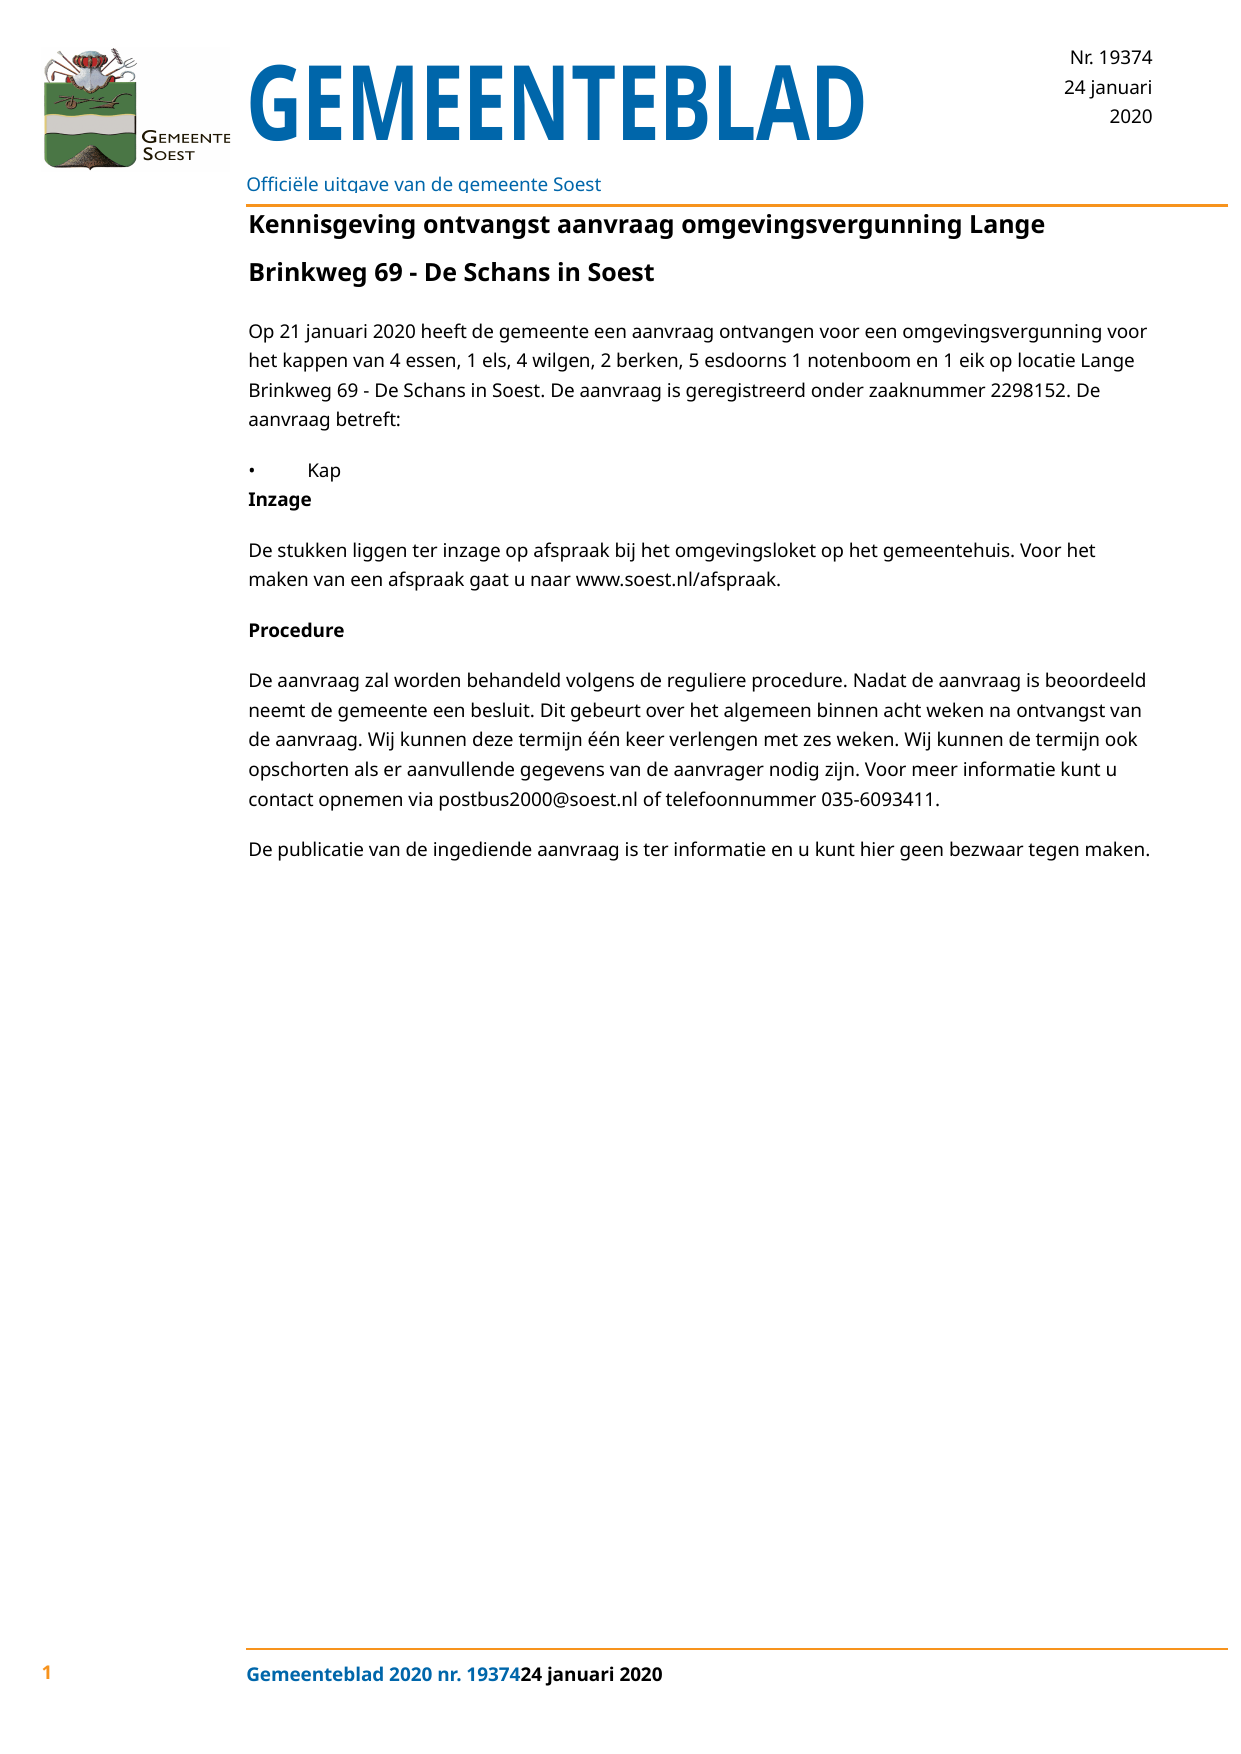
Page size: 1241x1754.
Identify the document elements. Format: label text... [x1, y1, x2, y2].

text Kennisgeving ontvangst aanvraag omgevingsvergunning Lange Brinkweg 69 - De Schans in Soest [248, 207, 1152, 288]
text De publicatie van de ingediende aanvraag is ter informatie en u kunt hier geen bezwaar tegen maken. [248, 836, 1152, 862]
text Procedure [248, 617, 1152, 643]
text Inzage [248, 487, 1152, 512]
list Kap [248, 457, 1152, 483]
picture [41, 47, 231, 172]
text Op 21 januari 2020 heeft de gemeente een aanvraag ontvangen voor een omgevingsvergunning voor het kappen van 4 essen, 1 els, 4 wilgen, 2 berken, 5 esdoorns 1 notenboom en 1 eik op locatie Lange Brinkweg 69 - De Schans in Soest. De aanvraag is geregistreerd onder zaaknummer 2298152. De aanvraag betreft: [248, 318, 1152, 432]
text De aanvraag zal worden behandeld volgens de reguliere procedure. Nadat de aanvraag is beoordeeld neemt de gemeente een besluit. Dit gebeurt over het algemeen binnen acht weken na ontvangst van de aanvraag. Wij kunnen deze termijn één keer verlengen met zes weken. Wij kunnen de termijn ook opschorten als er aanvullende gegevens van de aanvrager nodig zijn. Voor meer informatie kunt u contact opnemen via postbus2000@soest.nl of telefoonnummer 035-6093411. [248, 667, 1152, 812]
text De stukken liggen ter inzage op afspraak bij het omgevingsloket op het gemeentehuis. Voor het maken van een afspraak gaat u naar www.soest.nl/afspraak. [248, 537, 1152, 592]
